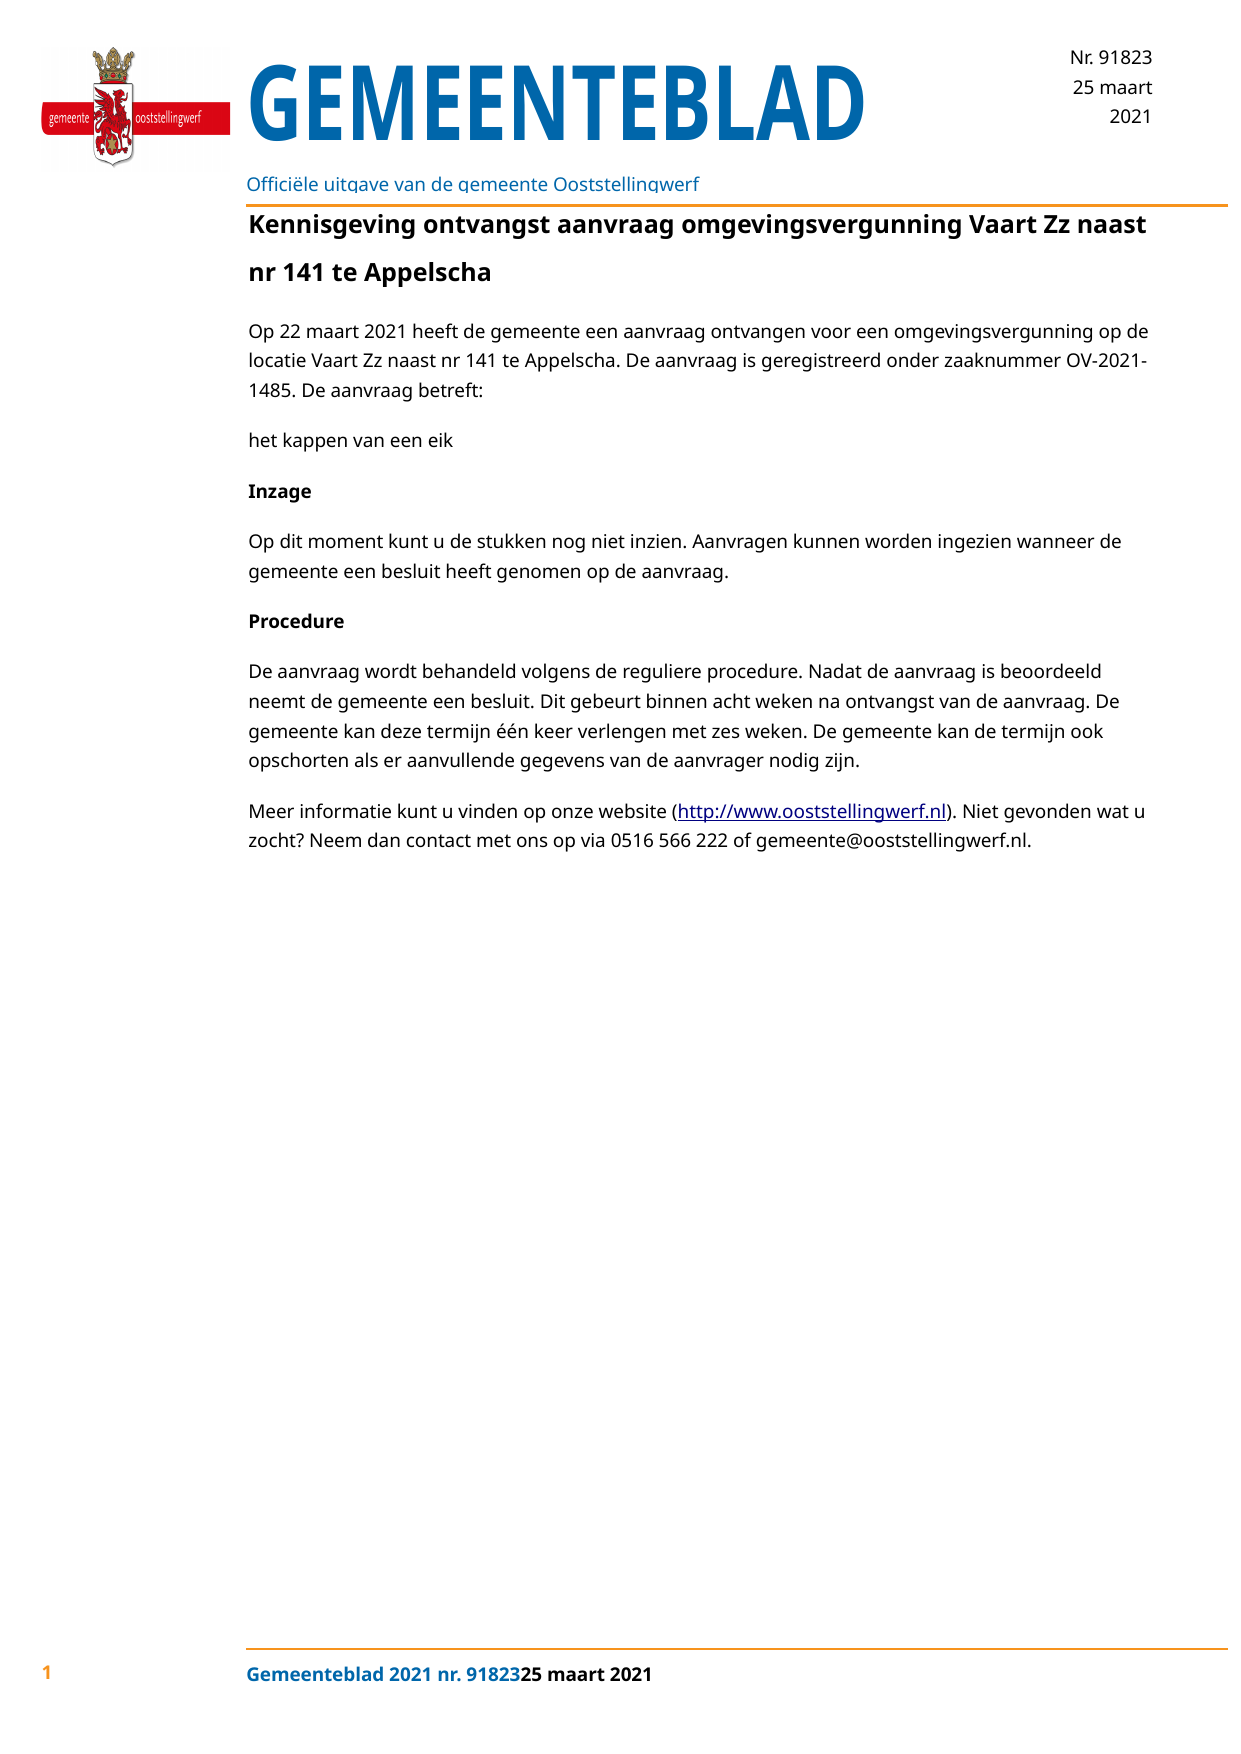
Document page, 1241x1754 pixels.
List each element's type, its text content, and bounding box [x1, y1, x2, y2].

text het kappen van een eik [248, 427, 1152, 453]
text Op 22 maart 2021 heeft de gemeente een aanvraag ontvangen voor een omgevingsvergunning op de locatie Vaart Zz naast nr 141 te Appelscha. De aanvraag is geregistreerd onder zaaknummer OV-2021-1485. De aanvraag betreft: [248, 318, 1152, 403]
text Meer informatie kunt u vinden op onze website (http://www.ooststellingwerf.nl). Niet gevonden wat u zocht? Neem dan contact met ons op via 0516 566 222 of gemeente@ooststellingwerf.nl. [248, 798, 1152, 853]
text Kennisgeving ontvangst aanvraag omgevingsvergunning Vaart Zz naast nr 141 te Appelscha [248, 207, 1152, 288]
text Op dit moment kunt u de stukken nog niet inzien. Aanvragen kunnen worden ingezien wanneer de gemeente een besluit heeft genomen op de aanvraag. [248, 528, 1152, 584]
text Inzage [248, 478, 1152, 504]
picture [41, 47, 231, 172]
text De aanvraag wordt behandeld volgens de reguliere procedure. Nadat de aanvraag is beoordeeld neemt de gemeente een besluit. Dit gebeurt binnen acht weken na ontvangst van de aanvraag. De gemeente kan deze termijn één keer verlengen met zes weken. De gemeente kan de termijn ook opschorten als er aanvullende gegevens van de aanvrager nodig zijn. [248, 659, 1152, 773]
text Procedure [248, 608, 1152, 634]
